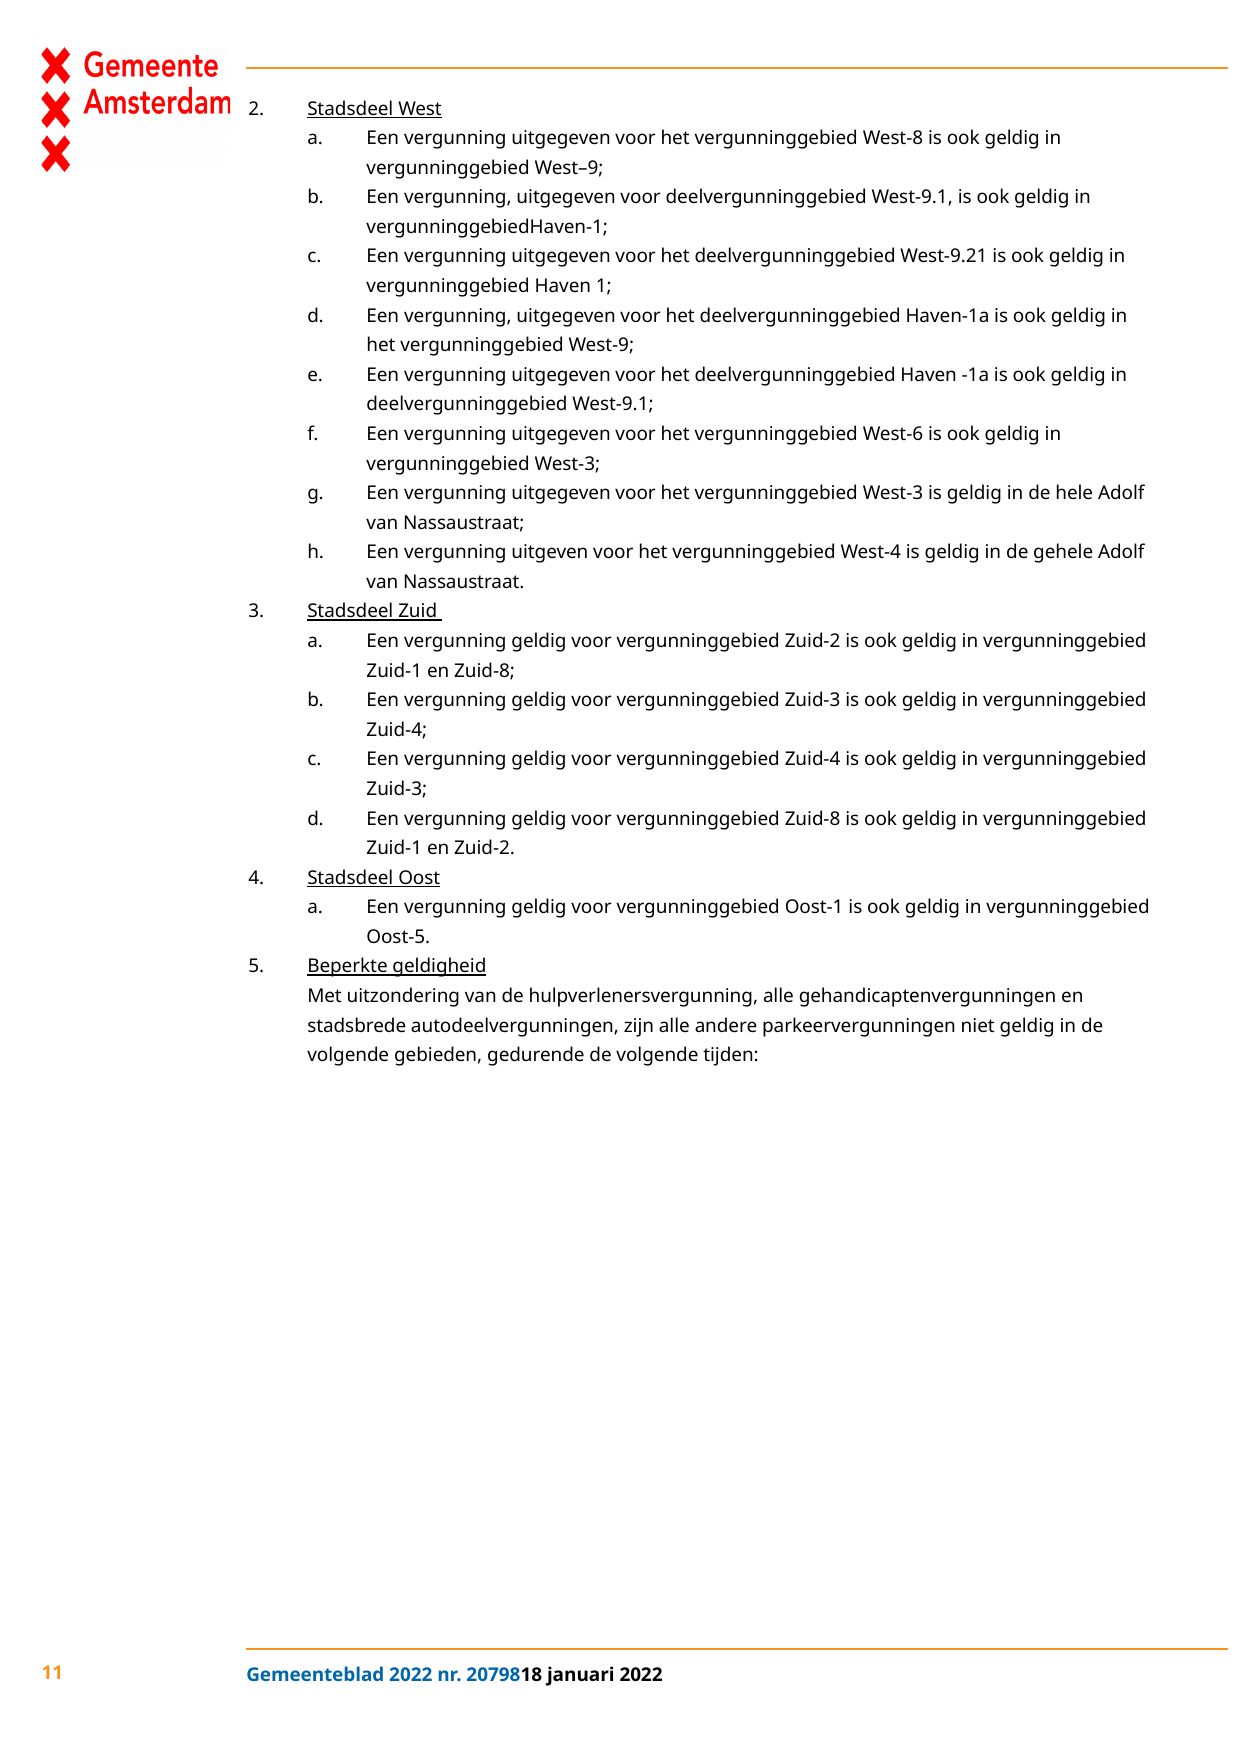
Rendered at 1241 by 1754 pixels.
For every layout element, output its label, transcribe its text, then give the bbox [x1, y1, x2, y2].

list Een vergunning uitgegeven voor het vergunninggebied West-3 is geldig in de hele Adolf van Nassaustraat; [307, 479, 1152, 535]
list Een vergunning uitgegeven voor het deelvergunninggebied Haven -1a is ook geldig in deelvergunninggebied West-9.1; [307, 361, 1152, 416]
list Een vergunning uitgegeven voor het deelvergunninggebied West-9.21 is ook geldig in vergunninggebied Haven 1; [307, 243, 1152, 298]
list Een vergunning uitgegeven voor het vergunninggebied West-8 is ook geldig in vergunninggebied West–9; [307, 124, 1152, 180]
list Een vergunning, uitgegeven voor deelvergunninggebied West-9.1, is ook geldig in vergunninggebiedHaven-1; [307, 183, 1152, 239]
list Een vergunning geldig voor vergunninggebied Zuid-4 is ook geldig in vergunninggebied Zuid-3; [307, 746, 1152, 801]
list Stadsdeel Oost [248, 864, 1152, 890]
list Een vergunning geldig voor vergunninggebied Zuid-3 is ook geldig in vergunninggebied Zuid-4; [307, 686, 1152, 742]
list Een vergunning geldig voor vergunninggebied Zuid-8 is ook geldig in vergunninggebied Zuid-1 en Zuid-2. [307, 805, 1152, 860]
list Een vergunning uitgegeven voor het vergunninggebied West-6 is ook geldig in vergunninggebied West-3; [307, 420, 1152, 476]
picture [41, 47, 231, 172]
list Stadsdeel Zuid [248, 598, 1152, 623]
list Een vergunning geldig voor vergunninggebied Oost-1 is ook geldig in vergunninggebied Oost-5. [307, 893, 1152, 949]
list Een vergunning uitgeven voor het vergunninggebied West-4 is geldig in de gehele Adolf van Nassaustraat. [307, 538, 1152, 594]
list Een vergunning geldig voor vergunninggebied Zuid-2 is ook geldig in vergunninggebied Zuid-1 en Zuid-8; [307, 627, 1152, 683]
list Stadsdeel West [248, 95, 1152, 121]
list Beperkte geldigheid [248, 953, 1152, 978]
list Een vergunning, uitgegeven voor het deelvergunninggebied Haven-1a is ook geldig in het vergunninggebied West-9; [307, 302, 1152, 357]
list Met uitzondering van de hulpverlenersvergunning, alle gehandicaptenvergunningen en stadsbrede autodeelvergunningen, zijn alle andere parkeervergunningen niet geldig in de volgende gebieden, gedurende de volgende tijden: [248, 982, 1152, 1067]
